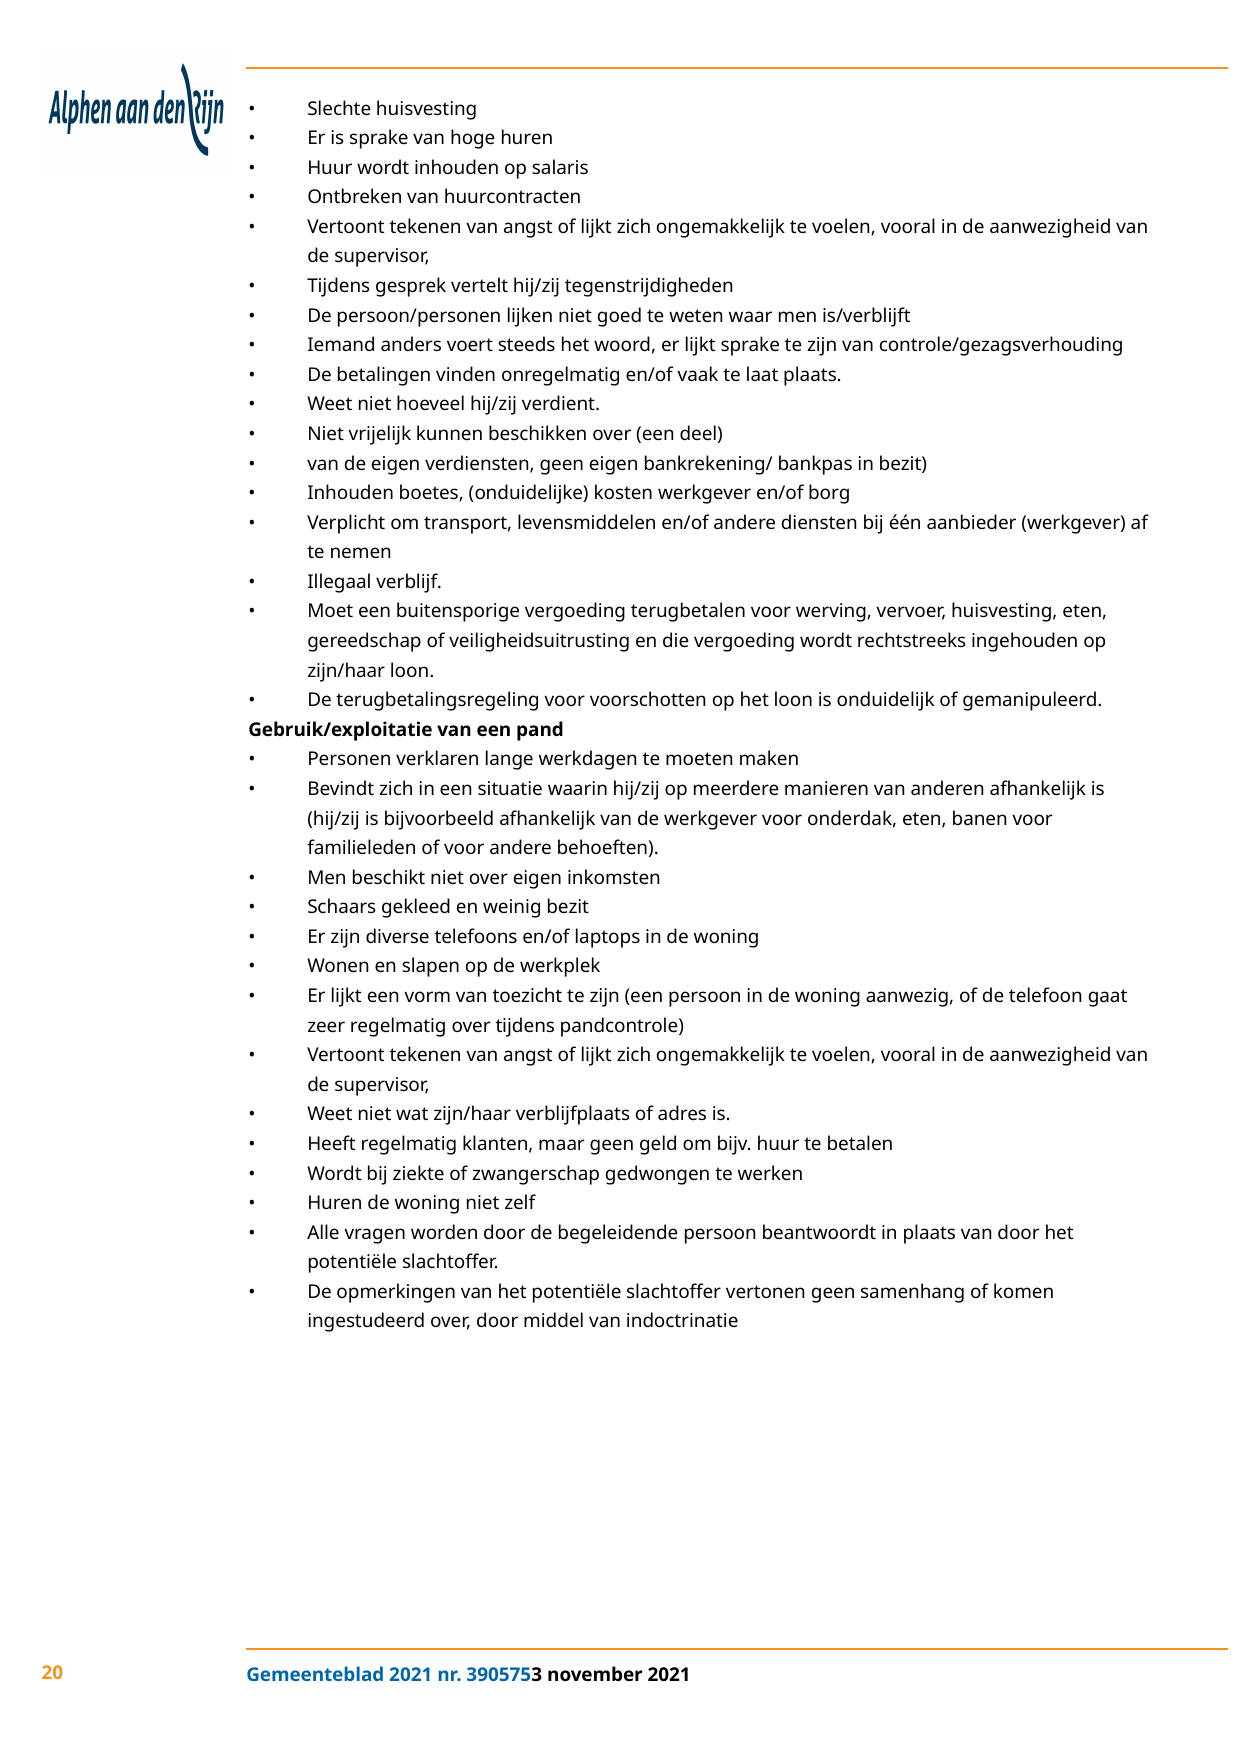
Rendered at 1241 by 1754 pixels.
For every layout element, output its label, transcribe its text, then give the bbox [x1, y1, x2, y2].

list Heeft regelmatig klanten, maar geen geld om bijv. huur te betalen [248, 1130, 1152, 1156]
list van de eigen verdiensten, geen eigen bankrekening/ bankpas in bezit) [248, 450, 1152, 476]
list Men beschikt niet over eigen inkomsten [248, 864, 1152, 890]
list Tijdens gesprek vertelt hij/zij tegenstrijdigheden [248, 272, 1152, 298]
list Er is sprake van hoge huren [248, 124, 1152, 150]
list Niet vrijelijk kunnen beschikken over (een deel) [248, 420, 1152, 446]
list De betalingen vinden onregelmatig en/of vaak te laat plaats. [248, 361, 1152, 387]
list Ontbreken van huurcontracten [248, 183, 1152, 209]
list Huren de woning niet zelf [248, 1189, 1152, 1215]
list Wordt bij ziekte of zwangerschap gedwongen te werken [248, 1160, 1152, 1186]
list De opmerkingen van het potentiële slachtoffer vertonen geen samenhang of komen ingestudeerd over, door middel van indoctrinatie [248, 1278, 1152, 1333]
list Inhouden boetes, (onduidelijke) kosten werkgever en/of borg [248, 479, 1152, 505]
list Weet niet hoeveel hij/zij verdient. [248, 391, 1152, 416]
list Wonen en slapen op de werkplek [248, 953, 1152, 978]
list Moet een buitensporige vergoeding terugbetalen voor werving, vervoer, huisvesting, eten, gereedschap of veiligheidsuitrusting en die vergoeding wordt rechtstreeks ingehouden op zijn/haar loon. [248, 598, 1152, 683]
list Schaars gekleed en weinig bezit [248, 893, 1152, 919]
list Weet niet wat zijn/haar verblijfplaats of adres is. [248, 1101, 1152, 1126]
list Bevindt zich in een situatie waarin hij/zij op meerdere manieren van anderen afhankelijk is (hij/zij is bijvoorbeeld afhankelijk van de werkgever voor onderdak, eten, banen voor familieleden of voor andere behoeften). [248, 775, 1152, 860]
list Iemand anders voert steeds het woord, er lijkt sprake te zijn van controle/gezagsverhouding [248, 331, 1152, 357]
list Personen verklaren lange werkdagen te moeten maken [248, 746, 1152, 771]
list Slechte huisvesting [248, 95, 1152, 121]
list Vertoont tekenen van angst of lijkt zich ongemakkelijk te voelen, vooral in de aanwezigheid van de supervisor, [248, 213, 1152, 268]
list Alle vragen worden door de begeleidende persoon beantwoordt in plaats van door het potentiële slachtoffer. [248, 1219, 1152, 1274]
list Er zijn diverse telefoons en/of laptops in de woning [248, 923, 1152, 949]
list Huur wordt inhouden op salaris [248, 154, 1152, 180]
list Vertoont tekenen van angst of lijkt zich ongemakkelijk te voelen, vooral in de aanwezigheid van de supervisor, [248, 1041, 1152, 1097]
picture [41, 47, 231, 172]
list Illegaal verblijf. [248, 568, 1152, 594]
list Verplicht om transport, levensmiddelen en/of andere diensten bij één aanbieder (werkgever) af te nemen [248, 509, 1152, 564]
list De terugbetalingsregeling voor voorschotten op het loon is onduidelijk of gemanipuleerd. [248, 686, 1152, 712]
list De persoon/personen lijken niet goed te weten waar men is/verblijft [248, 302, 1152, 328]
list Er lijkt een vorm van toezicht te zijn (een persoon in de woning aanwezig, of de telefoon gaat zeer regelmatig over tijdens pandcontrole) [248, 982, 1152, 1038]
text Gebruik/exploitatie van een pand [248, 716, 1152, 742]
